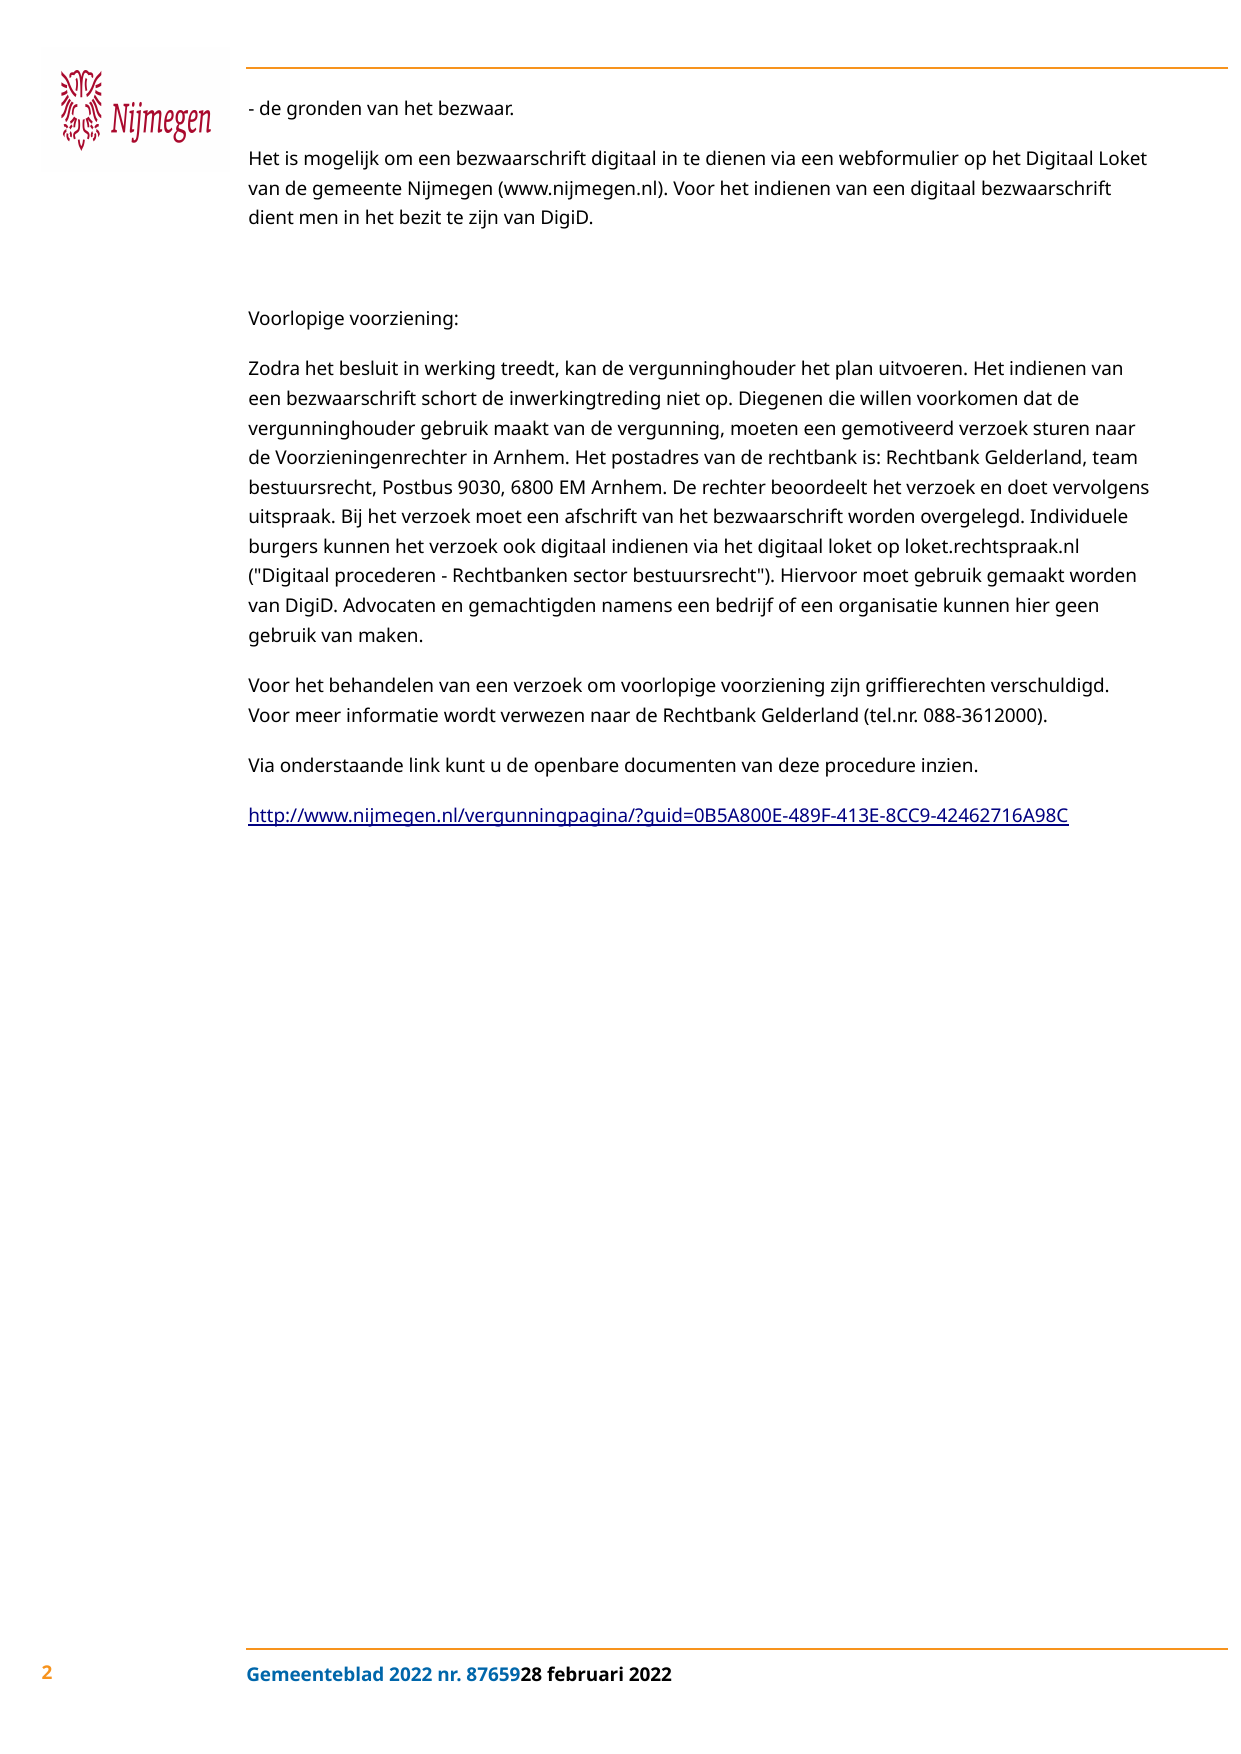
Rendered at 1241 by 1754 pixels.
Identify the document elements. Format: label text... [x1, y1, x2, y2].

text http://www.nijmegen.nl/vergunningpagina/?guid=0B5A800E-489F-413E-8CC9-42462716A98C [248, 803, 1152, 828]
picture [41, 47, 231, 172]
text Voor het behandelen van een verzoek om voorlopige voorziening zijn griffierechten verschuldigd. Voor meer informatie wordt verwezen naar de Rechtbank Gelderland (tel.nr. 088-3612000). [248, 672, 1152, 728]
text Zodra het besluit in werking treedt, kan de vergunninghouder het plan uitvoeren. Het indienen van een bezwaarschrift schort de inwerkingtreding niet op. Diegenen die willen voorkomen dat de vergunninghouder gebruik maakt van de vergunning, moeten een gemotiveerd verzoek sturen naar de Voorzieningenrechter in Arnhem. Het postadres van de rechtbank is: Rechtbank Gelderland, team bestuursrecht, Postbus 9030, 6800 EM Arnhem. De rechter beoordeelt het verzoek en doet vervolgens uitspraak. Bij het verzoek moet een afschrift van het bezwaarschrift worden overgelegd. Individuele burgers kunnen het verzoek ook digitaal indienen via het digitaal loket op loket.rechtspraak.nl ("Digitaal procederen - Rechtbanken sector bestuursrecht"). Hiervoor moet gebruik gemaakt worden van DigiD. Advocaten en gemachtigden namens een bedrijf of een organisatie kunnen hier geen gebruik van maken. [248, 356, 1152, 648]
text Voorlopige voorziening: [248, 305, 1152, 331]
text Het is mogelijk om een bezwaarschrift digitaal in te dienen via een webformulier op het Digitaal Loket van de gemeente Nijmegen (www.nijmegen.nl). Voor het indienen van een digitaal bezwaarschrift dient men in het bezit te zijn van DigiD. [248, 145, 1152, 230]
text - de gronden van het bezwaar. [248, 95, 1152, 121]
text Via onderstaande link kunt u de openbare documenten van deze procedure inzien. [248, 752, 1152, 778]
